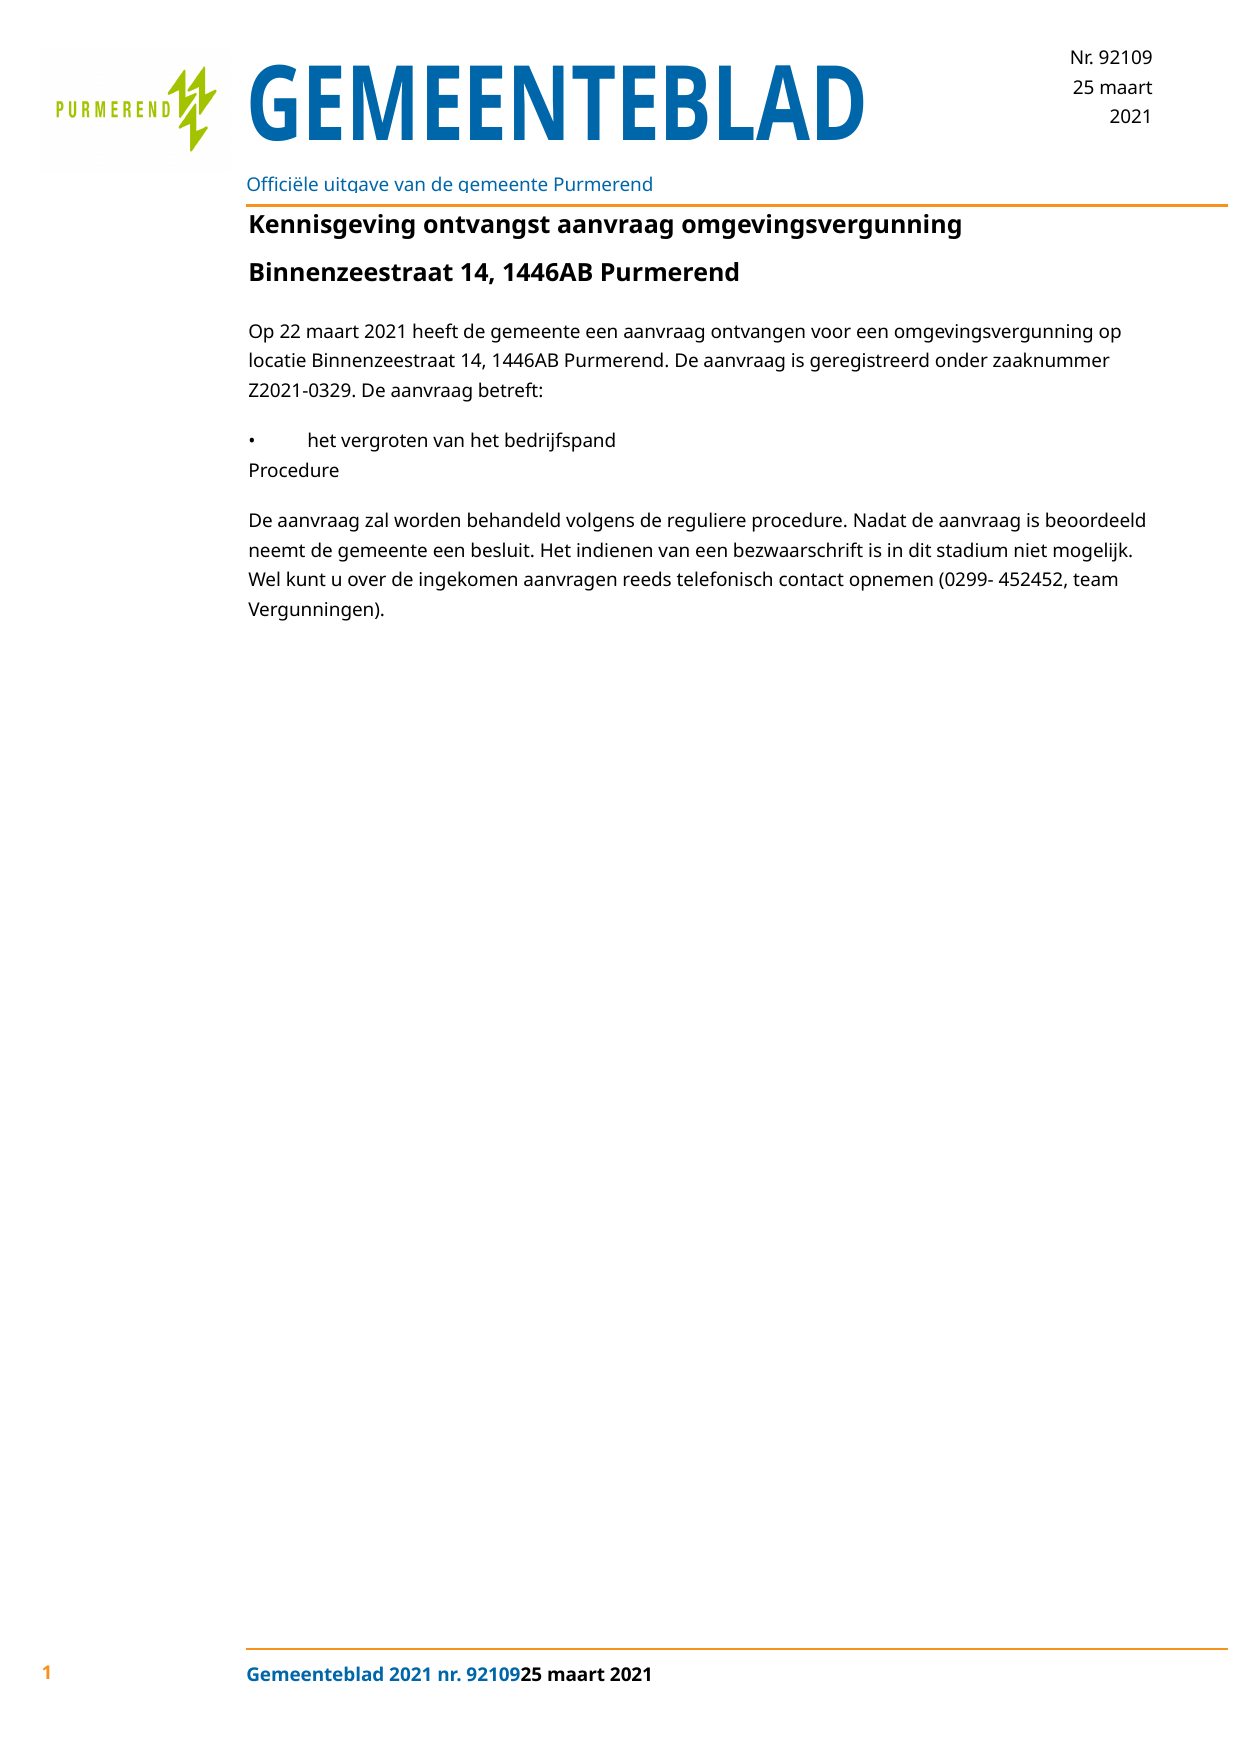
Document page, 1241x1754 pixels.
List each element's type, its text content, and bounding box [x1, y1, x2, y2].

list het vergroten van het bedrijfspand [248, 427, 1152, 453]
text De aanvraag zal worden behandeld volgens de reguliere procedure. Nadat de aanvraag is beoordeeld neemt de gemeente een besluit. Het indienen van een bezwaarschrift is in dit stadium niet mogelijk. Wel kunt u over de ingekomen aanvragen reeds telefonisch contact opnemen (0299- 452452, team Vergunningen). [248, 507, 1152, 622]
text Procedure [248, 457, 1152, 483]
text Op 22 maart 2021 heeft de gemeente een aanvraag ontvangen voor een omgevingsvergunning op locatie Binnenzeestraat 14, 1446AB Purmerend. De aanvraag is geregistreerd onder zaaknummer Z2021-0329. De aanvraag betreft: [248, 318, 1152, 403]
text Kennisgeving ontvangst aanvraag omgevingsvergunning Binnenzeestraat 14, 1446AB Purmerend [248, 207, 1152, 288]
picture [41, 47, 231, 172]
